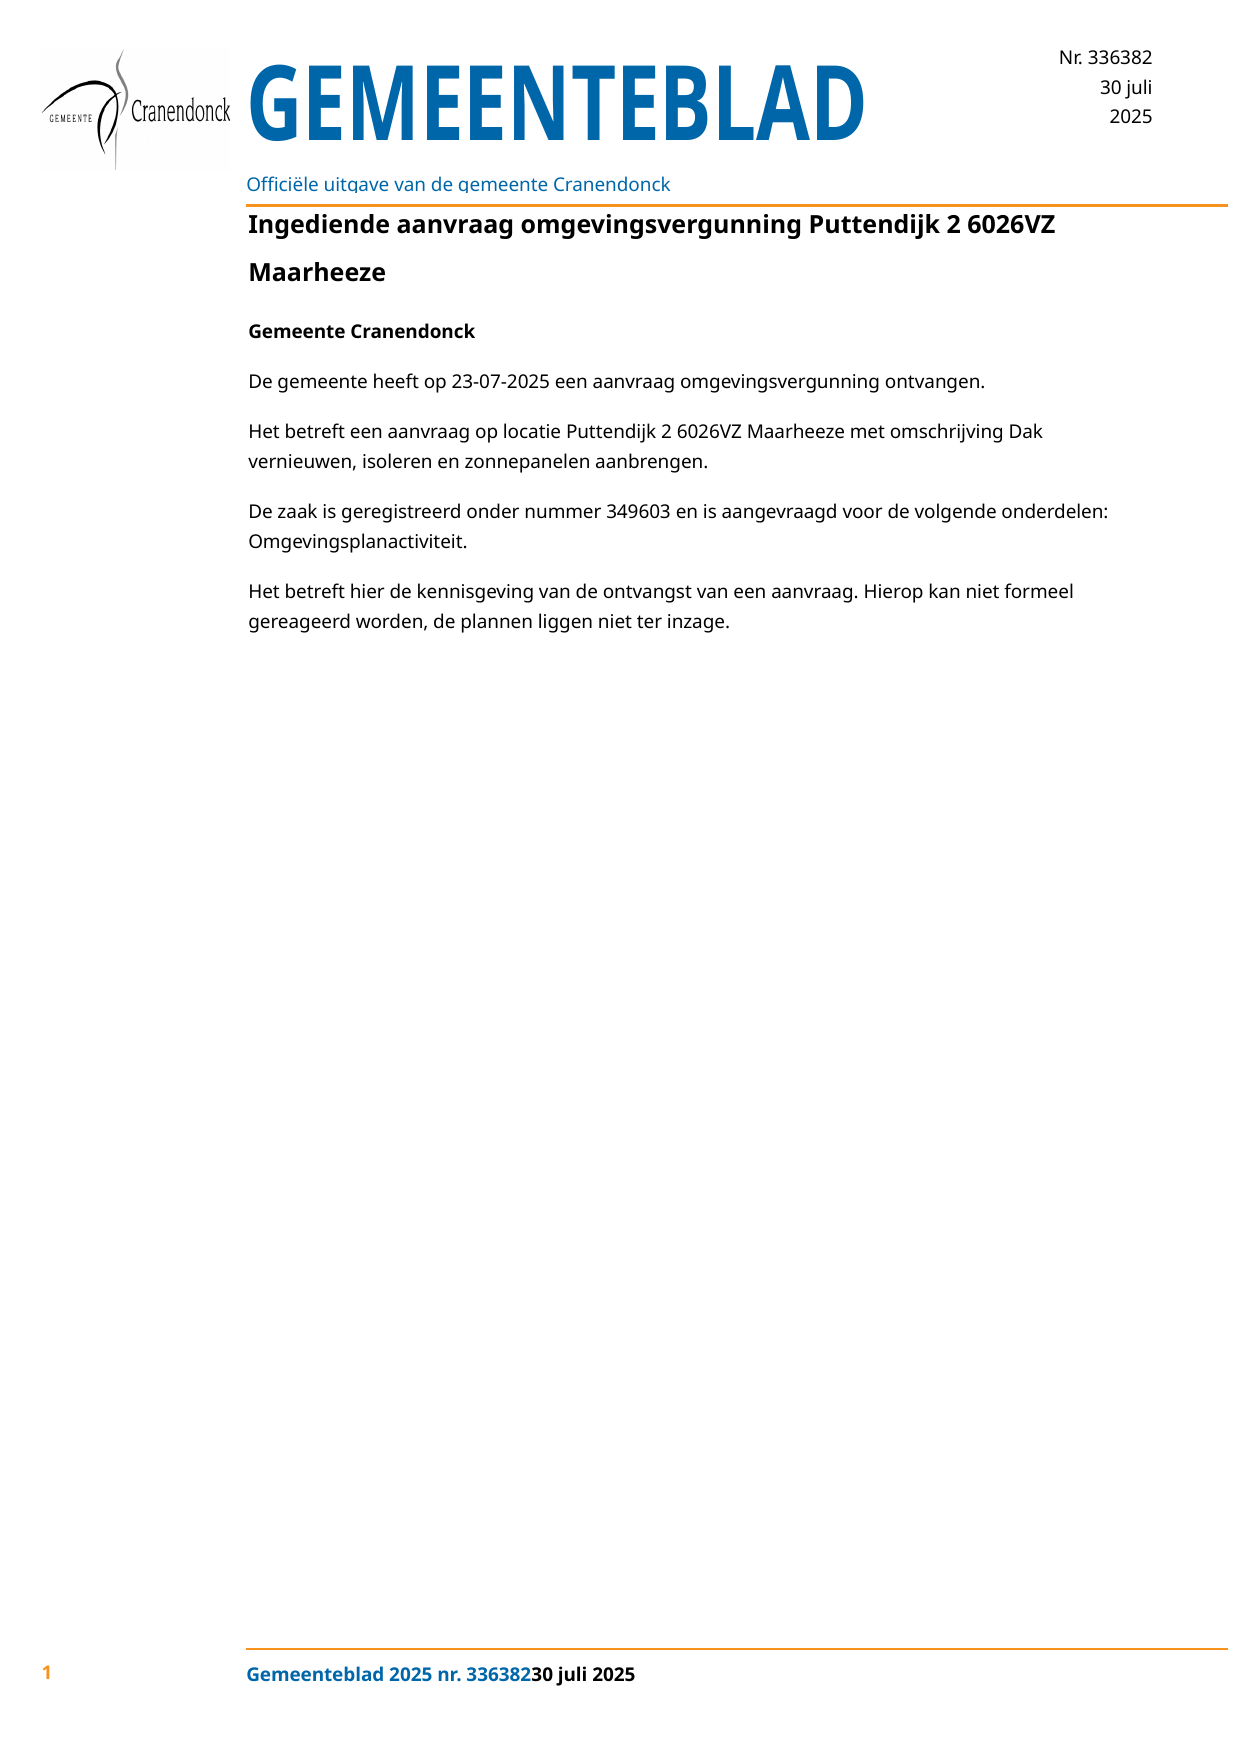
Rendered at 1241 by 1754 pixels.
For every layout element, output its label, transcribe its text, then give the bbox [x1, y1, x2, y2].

text De zaak is geregistreerd onder nummer 349603 en is aangevraagd voor de volgende onderdelen: Omgevingsplanactiviteit. [248, 499, 1152, 554]
text Het betreft een aanvraag op locatie Puttendijk 2 6026VZ Maarheeze met omschrijving Dak vernieuwen, isoleren en zonnepanelen aanbrengen. [248, 419, 1152, 474]
text Het betreft hier de kennisgeving van de ontvangst van een aanvraag. Hierop kan niet formeel gereageerd worden, de plannen liggen niet ter inzage. [248, 579, 1152, 634]
text Ingediende aanvraag omgevingsvergunning Puttendijk 2 6026VZ Maarheeze [248, 207, 1152, 288]
text De gemeente heeft op 23-07-2025 een aanvraag omgevingsvergunning ontvangen. [248, 368, 1152, 394]
text Gemeente Cranendonck [248, 318, 1152, 344]
picture [41, 47, 231, 172]
